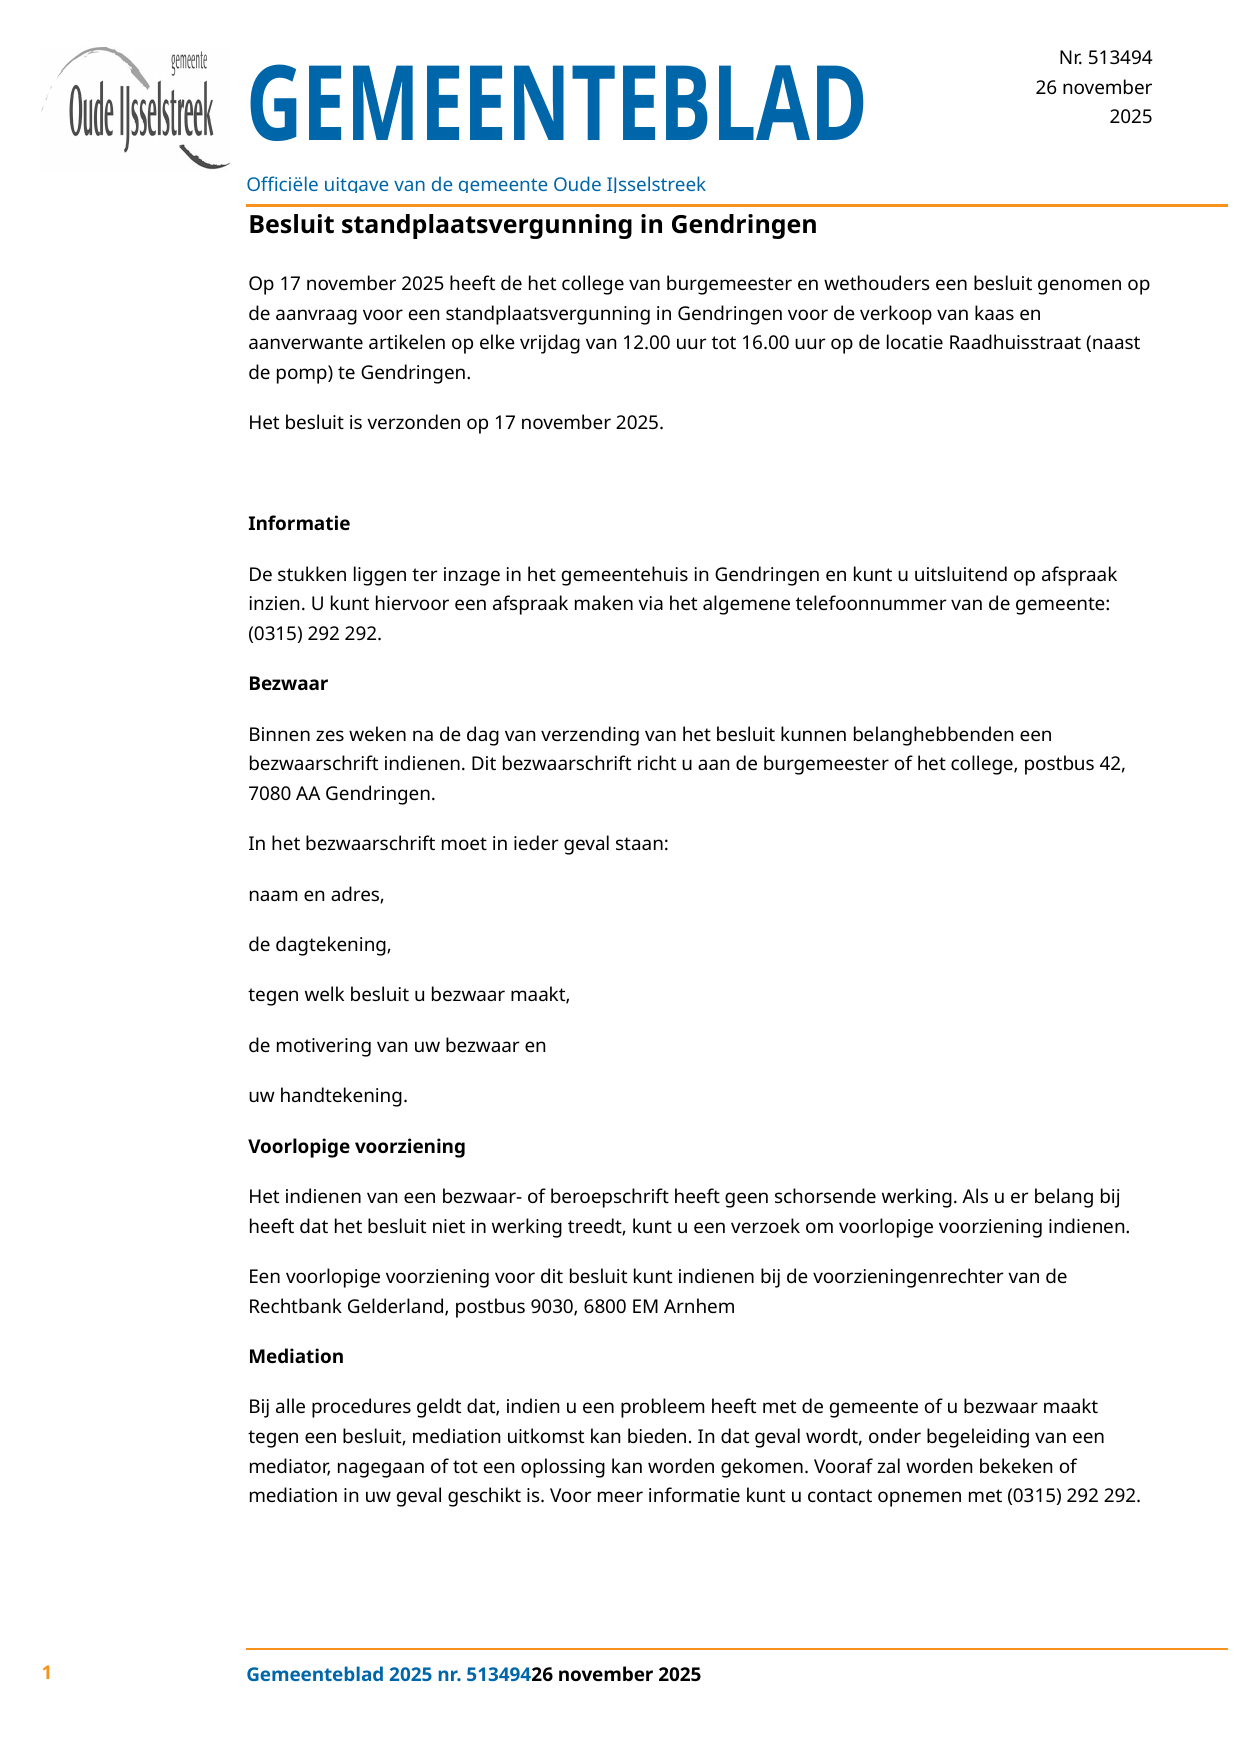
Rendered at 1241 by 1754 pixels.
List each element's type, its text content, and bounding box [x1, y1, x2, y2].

text Binnen zes weken na de dag van verzending van het besluit kunnen belanghebbenden een bezwaarschrift indienen. Dit bezwaarschrift richt u aan de burgemeester of het college, postbus 42, 7080 AA Gendringen. [248, 721, 1152, 806]
text Het besluit is verzonden op 17 november 2025. [248, 409, 1152, 435]
text Besluit standplaatsvergunning in Gendringen [248, 207, 1152, 241]
text uw handtekening. [248, 1082, 1152, 1108]
text Een voorlopige voorziening voor dit besluit kunt indienen bij de voorzieningenrechter van de Rechtbank Gelderland, postbus 9030, 6800 EM Arnhem [248, 1263, 1152, 1318]
text tegen welk besluit u bezwaar maakt, [248, 982, 1152, 1007]
text Informatie [248, 510, 1152, 536]
text Mediation [248, 1343, 1152, 1369]
picture [41, 47, 231, 172]
text Voorlopige voorziening [248, 1133, 1152, 1158]
text Op 17 november 2025 heeft de het college van burgemeester en wethouders een besluit genomen op de aanvraag voor een standplaatsvergunning in Gendringen voor de verkoop van kaas en aanverwante artikelen op elke vrijdag van 12.00 uur tot 16.00 uur op de locatie Raadhuisstraat (naast de pomp) te Gendringen. [248, 270, 1152, 385]
text De stukken liggen ter inzage in het gemeentehuis in Gendringen en kunt u uitsluitend op afspraak inzien. U kunt hiervoor een afspraak maken via het algemene telefoonnummer van de gemeente: (0315) 292 292. [248, 561, 1152, 646]
text de motivering van uw bezwaar en [248, 1032, 1152, 1058]
text de dagtekening, [248, 931, 1152, 957]
text Het indienen van een bezwaar- of beroepschrift heeft geen schorsende werking. Als u er belang bij heeft dat het besluit niet in werking treedt, kunt u een verzoek om voorlopige voorziening indienen. [248, 1183, 1152, 1238]
text In het bezwaarschrift moet in ieder geval staan: [248, 830, 1152, 856]
text naam en adres, [248, 881, 1152, 906]
text Bezwaar [248, 670, 1152, 696]
text Bij alle procedures geldt dat, indien u een probleem heeft met de gemeente of u bezwaar maakt tegen een besluit, mediation uitkomst kan bieden. In dat geval wordt, onder begeleiding van een mediator, nagegaan of tot een oplossing kan worden gekomen. Vooraf zal worden bekeken of mediation in uw geval geschikt is. Voor meer informatie kunt u contact opnemen met (0315) 292 292. [248, 1394, 1152, 1508]
